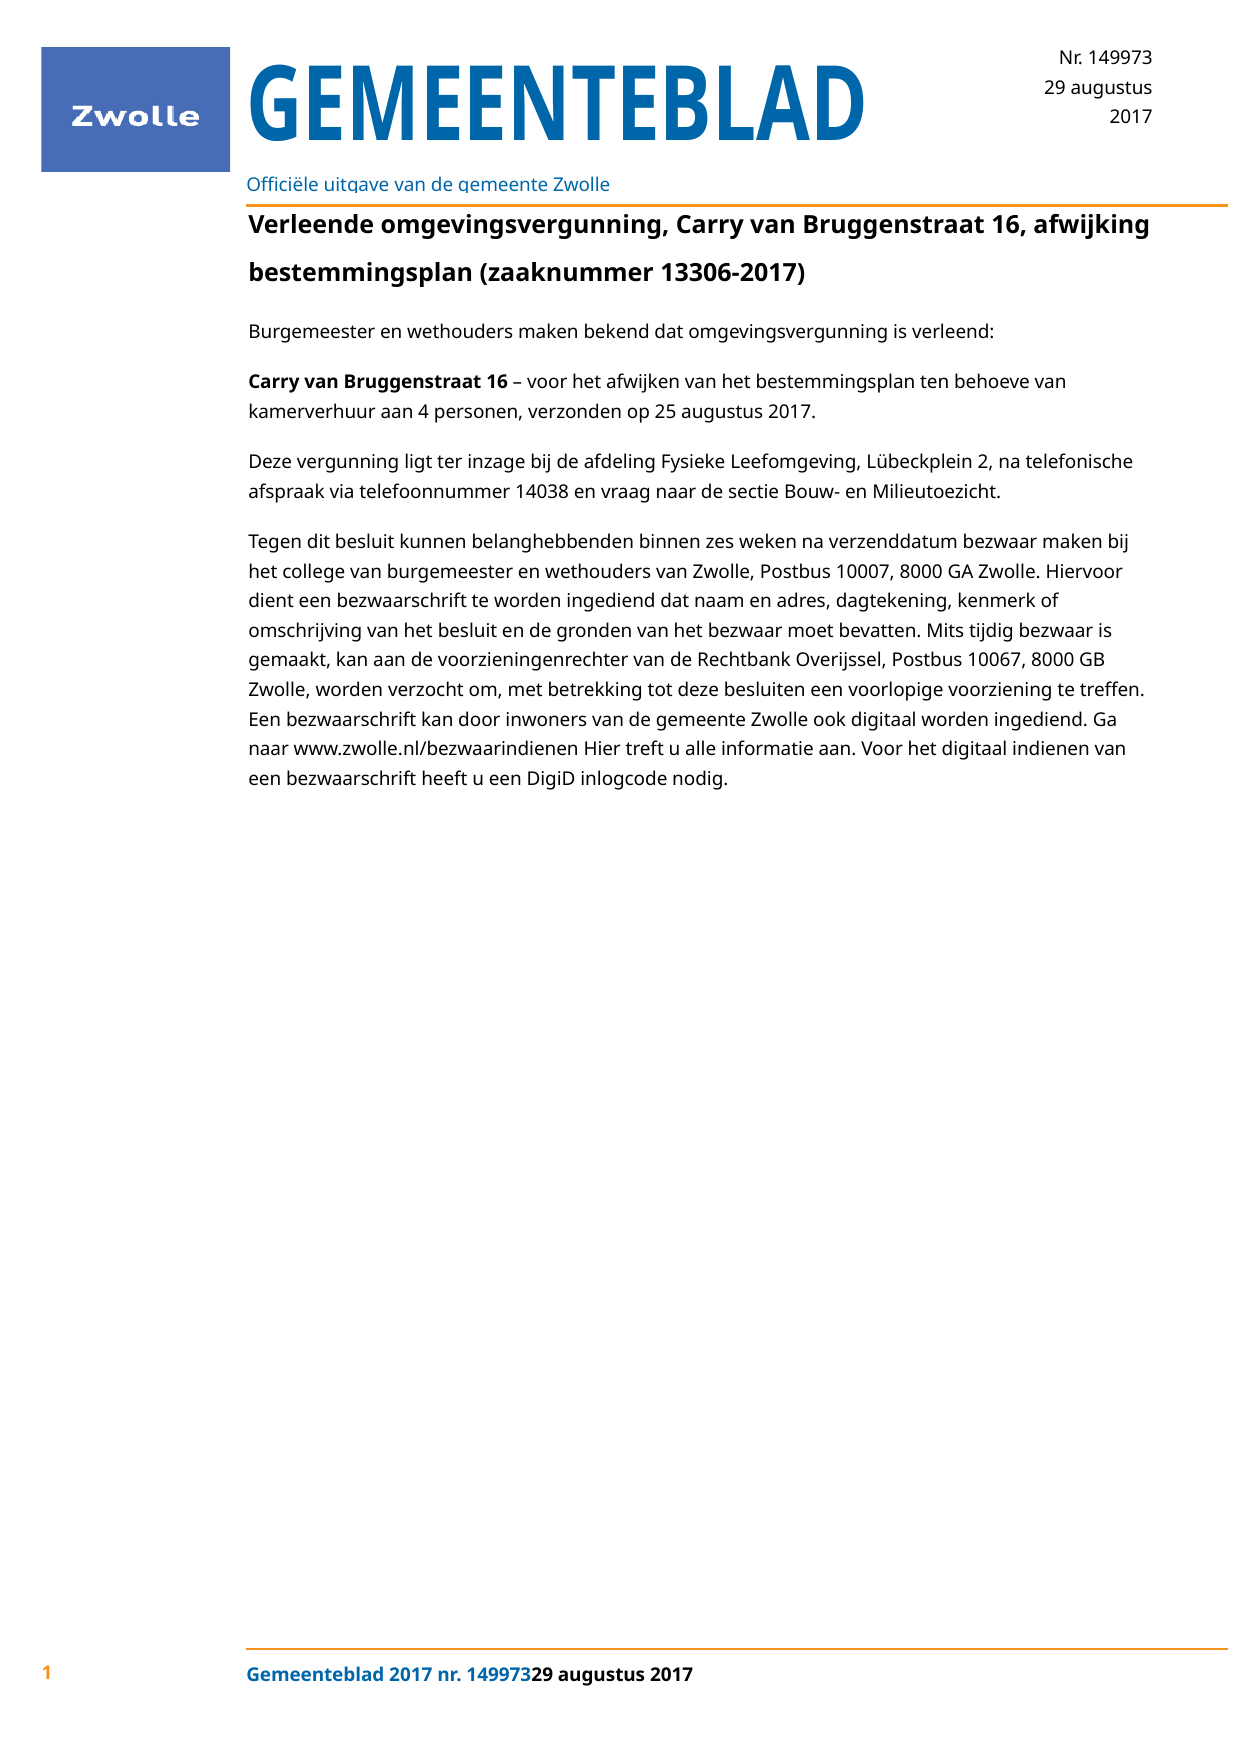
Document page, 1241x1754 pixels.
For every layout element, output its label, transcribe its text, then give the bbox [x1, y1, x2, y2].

text Deze vergunning ligt ter inzage bij de afdeling Fysieke Leefomgeving, Lübeckplein 2, na telefonische afspraak via telefoonnummer 14038 en vraag naar de sectie Bouw- en Milieutoezicht. [248, 448, 1152, 504]
text Tegen dit besluit kunnen belanghebbenden binnen zes weken na verzenddatum bezwaar maken bij het college van burgemeester en wethouders van Zwolle, Postbus 10007, 8000 GA Zwolle. Hiervoor dient een bezwaarschrift te worden ingediend dat naam en adres, dagtekening, kenmerk of omschrijving van het besluit en de gronden van het bezwaar moet bevatten. Mits tijdig bezwaar is gemaakt, kan aan de voorzieningenrechter van de Rechtbank Overijssel, Postbus 10067, 8000 GB Zwolle, worden verzocht om, met betrekking tot deze besluiten een voorlopige voorziening te treffen. Een bezwaarschrift kan door inwoners van de gemeente Zwolle ook digitaal worden ingediend. Ga naar www.zwolle.nl/bezwaarindienen Hier treft u alle informatie aan. Voor het digitaal indienen van een bezwaarschrift heeft u een DigiD inlogcode nodig. [248, 528, 1152, 791]
text Burgemeester en wethouders maken bekend dat omgevingsvergunning is verleend: [248, 318, 1152, 344]
text Carry van Bruggenstraat 16 – voor het afwijken van het bestemmingsplan ten behoeve van kamerverhuur aan 4 personen, verzonden op 25 augustus 2017. [248, 368, 1152, 424]
picture [41, 47, 231, 172]
text Verleende omgevingsvergunning, Carry van Bruggenstraat 16, afwijking bestemmingsplan (zaaknummer 13306-2017) [248, 207, 1152, 288]
